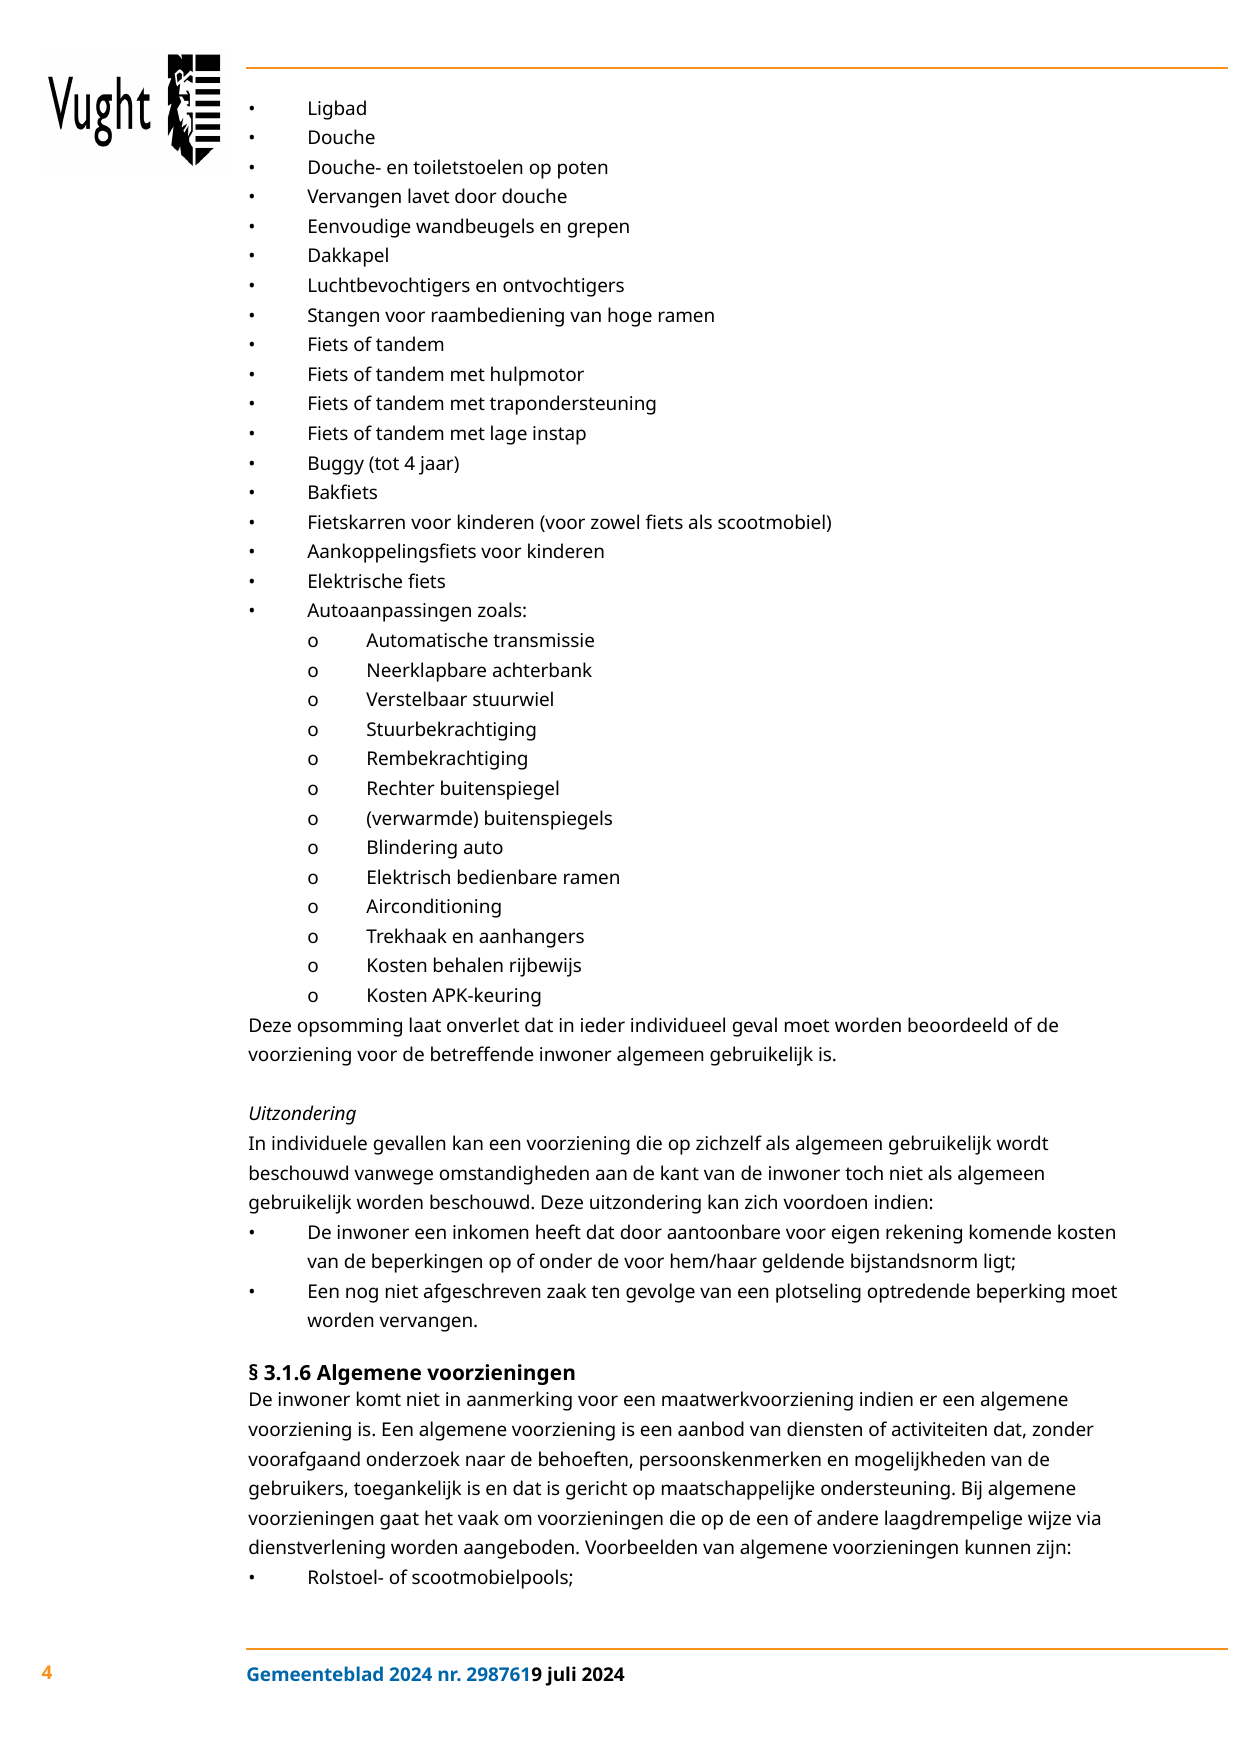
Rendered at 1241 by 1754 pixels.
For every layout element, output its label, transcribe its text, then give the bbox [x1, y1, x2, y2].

list Verstelbaar stuurwiel [307, 686, 1152, 712]
text Uitzondering [248, 1101, 1152, 1126]
list Fiets of tandem met lage instap [248, 420, 1152, 446]
list Rembekrachtiging [307, 746, 1152, 771]
list Ligbad [248, 95, 1152, 121]
list Aankoppelingsfiets voor kinderen [248, 538, 1152, 564]
list Fiets of tandem met trapondersteuning [248, 391, 1152, 416]
list Luchtbevochtigers en ontvochtigers [248, 272, 1152, 298]
list De inwoner een inkomen heeft dat door aantoonbare voor eigen rekening komende kosten van de beperkingen op of onder de voor hem/haar geldende bijstandsnorm ligt; [248, 1219, 1152, 1274]
text In individuele gevallen kan een voorziening die op zichzelf als algemeen gebruikelijk wordt beschouwd vanwege omstandigheden aan de kant van de inwoner toch niet als algemeen gebruikelijk worden beschouwd. Deze uitzondering kan zich voordoen indien: [248, 1130, 1152, 1215]
list Autoaanpassingen zoals: [248, 598, 1152, 623]
list Stangen voor raambediening van hoge ramen [248, 302, 1152, 328]
list Fietskarren voor kinderen (voor zowel fiets als scootmobiel) [248, 509, 1152, 535]
list Kosten APK-keuring [307, 982, 1152, 1008]
list Automatische transmissie [307, 627, 1152, 653]
text De inwoner komt niet in aanmerking voor een maatwerkvoorziening indien er een algemene voorziening is. Een algemene voorziening is een aanbod van diensten of activiteiten dat, zonder voorafgaand onderzoek naar de behoeften, persoonskenmerken en mogelijkheden van de gebruikers, toegankelijk is en dat is gericht op maatschappelijke ondersteuning. Bij algemene voorzieningen gaat het vaak om voorzieningen die op de een of andere laagdrempelige wijze via dienstverlening worden aangeboden. Voorbeelden van algemene voorzieningen kunnen zijn: [248, 1387, 1152, 1560]
list Elektrische fiets [248, 568, 1152, 594]
list Rechter buitenspiegel [307, 775, 1152, 801]
text § 3.1.6 Algemene voorzieningen [248, 1358, 1152, 1387]
list Fiets of tandem [248, 331, 1152, 357]
list Airconditioning [307, 893, 1152, 919]
list Stuurbekrachtiging [307, 716, 1152, 742]
list (verwarmde) buitenspiegels [307, 805, 1152, 831]
list Elektrisch bedienbare ramen [307, 864, 1152, 890]
list Vervangen lavet door douche [248, 183, 1152, 209]
list Kosten behalen rijbewijs [307, 953, 1152, 978]
list Buggy (tot 4 jaar) [248, 450, 1152, 476]
list Douche [248, 124, 1152, 150]
picture [41, 47, 231, 172]
list Dakkapel [248, 243, 1152, 268]
list Trekhaak en aanhangers [307, 923, 1152, 949]
list Een nog niet afgeschreven zaak ten gevolge van een plotseling optredende beperking moet worden vervangen. [248, 1278, 1152, 1333]
list Blindering auto [307, 834, 1152, 860]
list Bakfiets [248, 479, 1152, 505]
text Deze opsomming laat onverlet dat in ieder individueel geval moet worden beoordeeld of de voorziening voor de betreffende inwoner algemeen gebruikelijk is. [248, 1012, 1152, 1067]
list Rolstoel- of scootmobielpools; [248, 1564, 1152, 1590]
list Douche- en toiletstoelen op poten [248, 154, 1152, 180]
list Neerklapbare achterbank [307, 657, 1152, 683]
list Fiets of tandem met hulpmotor [248, 361, 1152, 387]
list Eenvoudige wandbeugels en grepen [248, 213, 1152, 239]
